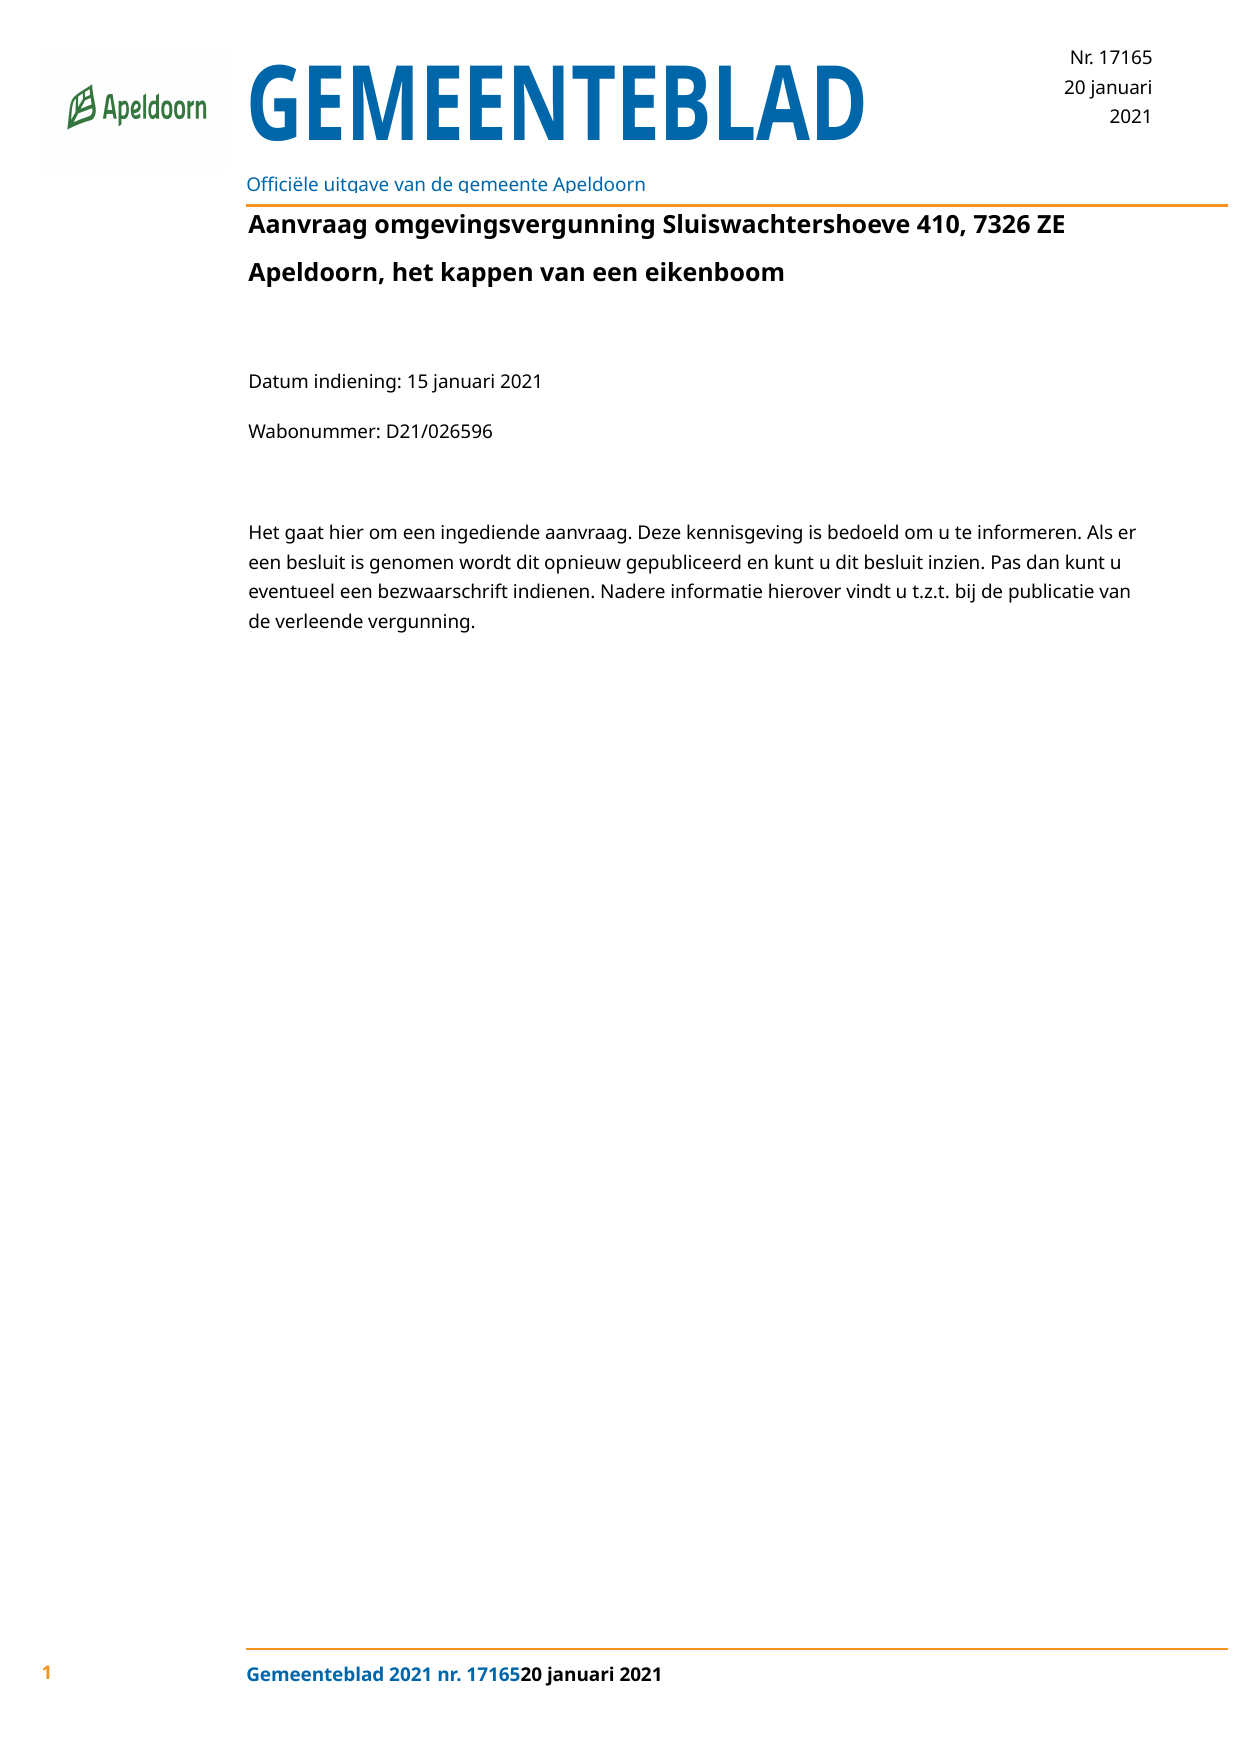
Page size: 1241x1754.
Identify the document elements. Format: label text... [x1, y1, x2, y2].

picture [41, 47, 231, 172]
text Datum indiening: 15 januari 2021 [248, 368, 1152, 394]
text Het gaat hier om een ingediende aanvraag. Deze kennisgeving is bedoeld om u te informeren. Als er een besluit is genomen wordt dit opnieuw gepubliceerd en kunt u dit besluit inzien. Pas dan kunt u eventueel een bezwaarschrift indienen. Nadere informatie hierover vindt u t.z.t. bij de publicatie van de verleende vergunning. [248, 519, 1152, 634]
text Wabonummer: D21/026596 [248, 419, 1152, 444]
text Aanvraag omgevingsvergunning Sluiswachtershoeve 410, 7326 ZE Apeldoorn, het kappen van een eikenboom [248, 207, 1152, 288]
